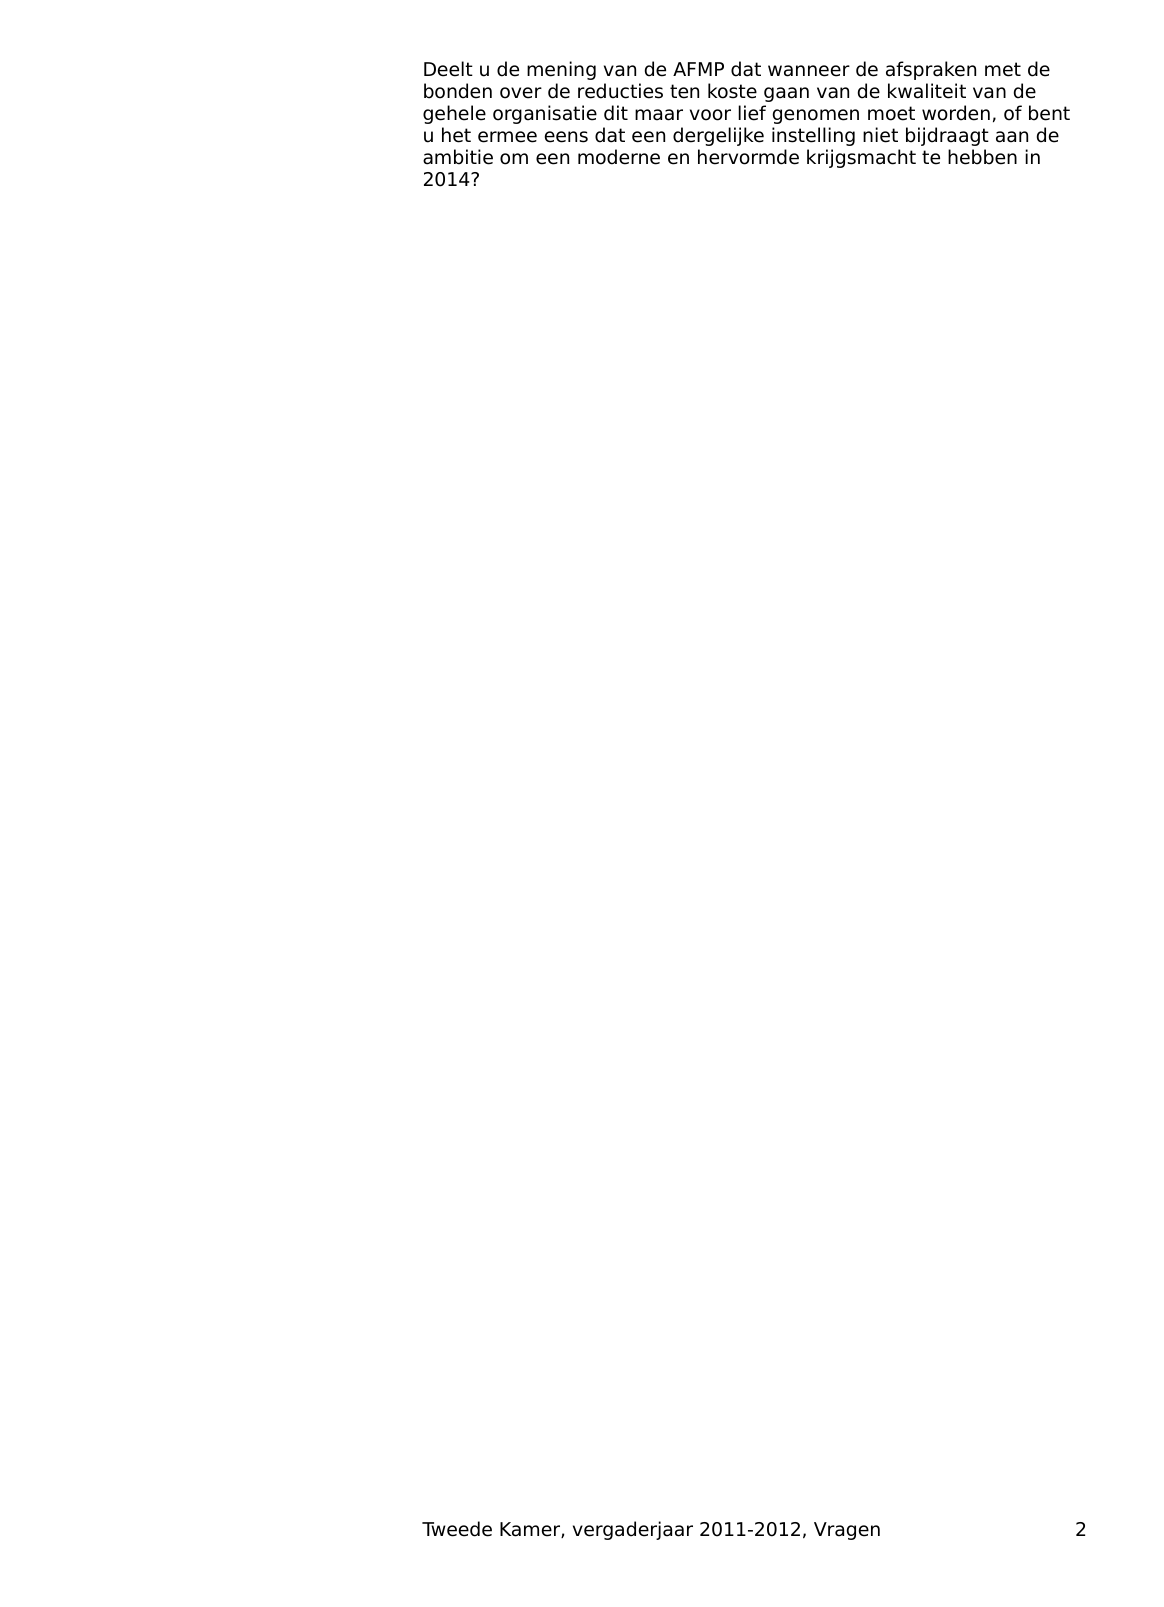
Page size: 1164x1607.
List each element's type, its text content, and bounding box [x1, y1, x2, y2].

text Deelt u de mening van de AFMP dat wanneer de afspraken met de bonden over de reducties ten koste gaan van de kwaliteit van de gehele organisatie dit maar voor lief genomen moet worden, of bent u het ermee eens dat een dergelijke instelling niet bijdraagt aan de ambitie om een moderne en hervormde krijgsmacht te hebben in 2014? [422, 59, 1087, 191]
